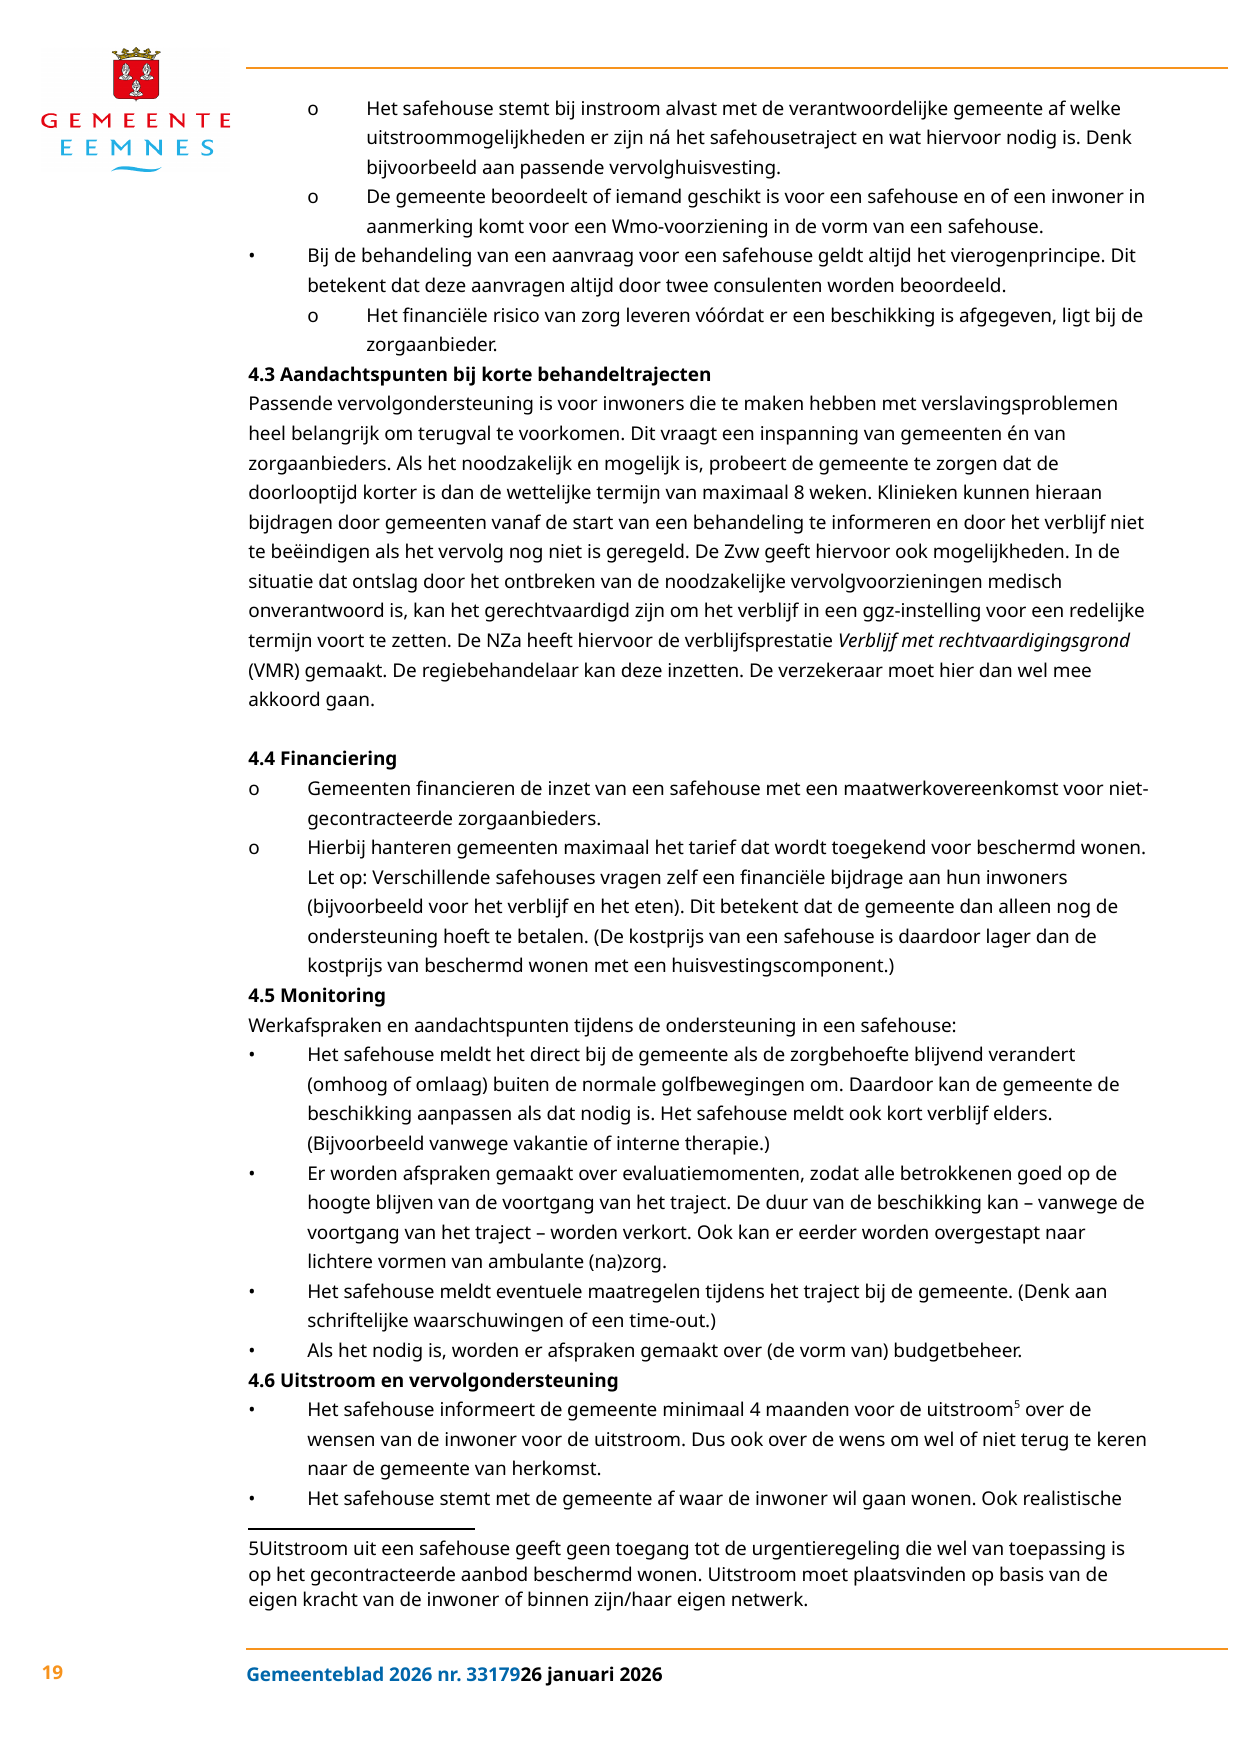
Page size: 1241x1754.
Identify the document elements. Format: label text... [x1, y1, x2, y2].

list Als het nodig is, worden er afspraken gemaakt over (de vorm van) budgetbeheer. [248, 1337, 1152, 1363]
text 4.5 Monitoring [248, 982, 1152, 1008]
text 4.4 Financiering [248, 746, 1152, 771]
picture [41, 47, 231, 172]
text 4.3 Aandachtspunten bij korte behandeltrajecten [248, 361, 1152, 387]
list Er worden afspraken gemaakt over evaluatiemomenten, zodat alle betrokkenen goed op de hoogte blijven van de voortgang van het traject. De duur van de beschikking kan – vanwege de voortgang van het traject – worden verkort. Ook kan er eerder worden overgestapt naar lichtere vormen van ambulante (na)zorg. [248, 1160, 1152, 1274]
list Het safehouse meldt eventuele maatregelen tijdens het traject bij de gemeente. (Denk aan schriftelijke waarschuwingen of een time-out.) [248, 1278, 1152, 1333]
text Passende vervolgondersteuning is voor inwoners die te maken hebben met verslavingsproblemen heel belangrijk om terugval te voorkomen. Dit vraagt een inspanning van gemeenten én van zorgaanbieders. Als het noodzakelijk en mogelijk is, probeert de gemeente te zorgen dat de doorlooptijd korter is dan de wettelijke termijn van maximaal 8 weken. Klinieken kunnen hieraan bijdragen door gemeenten vanaf de start van een behandeling te informeren en door het verblijf niet te beëindigen als het vervolg nog niet is geregeld. De Zvw geeft hiervoor ook mogelijkheden. In de situatie dat ontslag door het ontbreken van de noodzakelijke vervolgvoorzieningen medisch onverantwoord is, kan het gerechtvaardigd zijn om het verblijf in een ggz-instelling voor een redelijke termijn voort te zetten. De NZa heeft hiervoor de verblijfsprestatie Verblijf met rechtvaardigingsgrond (VMR) gemaakt. De regiebehandelaar kan deze inzetten. De verzekeraar moet hier dan wel mee akkoord gaan. [248, 391, 1152, 712]
list Het safehouse stemt met de gemeente af waar de inwoner wil gaan wonen. Ook realistische [248, 1485, 1152, 1511]
list Het safehouse informeert de gemeente minimaal 4 maanden voor de uitstroom over de wensen van de inwoner voor de uitstroom. Dus ook over de wens om wel of niet terug te keren naar de gemeente van herkomst. [248, 1396, 1152, 1481]
list Gemeenten financieren de inzet van een safehouse met een maatwerkovereenkomst voor niet-gecontracteerde zorgaanbieders. [248, 775, 1152, 831]
list De gemeente beoordeelt of iemand geschikt is voor een safehouse en of een inwoner in aanmerking komt voor een Wmo-voorziening in de vorm van een safehouse. [307, 183, 1152, 239]
list Uitstroom uit een safehouse geeft geen toegang tot de urgentieregeling die wel van toepassing is op het gecontracteerde aanbod beschermd wonen. Uitstroom moet plaatsvinden op basis van de eigen kracht van de inwoner of binnen zijn/haar eigen netwerk. [248, 1535, 1152, 1612]
list Het safehouse stemt bij instroom alvast met de verantwoordelijke gemeente af welke uitstroommogelijkheden er zijn ná het safehousetraject en wat hiervoor nodig is. Denk bijvoorbeeld aan passende vervolghuisvesting. [307, 95, 1152, 180]
text Werkafspraken en aandachtspunten tijdens de ondersteuning in een safehouse: [248, 1012, 1152, 1038]
list Het financiële risico van zorg leveren vóórdat er een beschikking is afgegeven, ligt bij de zorgaanbieder. [307, 302, 1152, 357]
list Het safehouse meldt het direct bij de gemeente als de zorgbehoefte blijvend verandert (omhoog of omlaag) buiten de normale golfbewegingen om. Daardoor kan de gemeente de beschikking aanpassen als dat nodig is. Het safehouse meldt ook kort verblijf elders. (Bijvoorbeeld vanwege vakantie of interne therapie.) [248, 1041, 1152, 1156]
list Bij de behandeling van een aanvraag voor een safehouse geldt altijd het vierogenprincipe. Dit betekent dat deze aanvragen altijd door twee consulenten worden beoordeeld. [248, 243, 1152, 298]
list Hierbij hanteren gemeenten maximaal het tarief dat wordt toegekend voor beschermd wonen. Let op: Verschillende safehouses vragen zelf een financiële bijdrage aan hun inwoners (bijvoorbeeld voor het verblijf en het eten). Dit betekent dat de gemeente dan alleen nog de ondersteuning hoeft te betalen. (De kostprijs van een safehouse is daardoor lager dan de kostprijs van beschermd wonen met een huisvestingscomponent.) [248, 834, 1152, 978]
text 4.6 Uitstroom en vervolgondersteuning [248, 1367, 1152, 1393]
